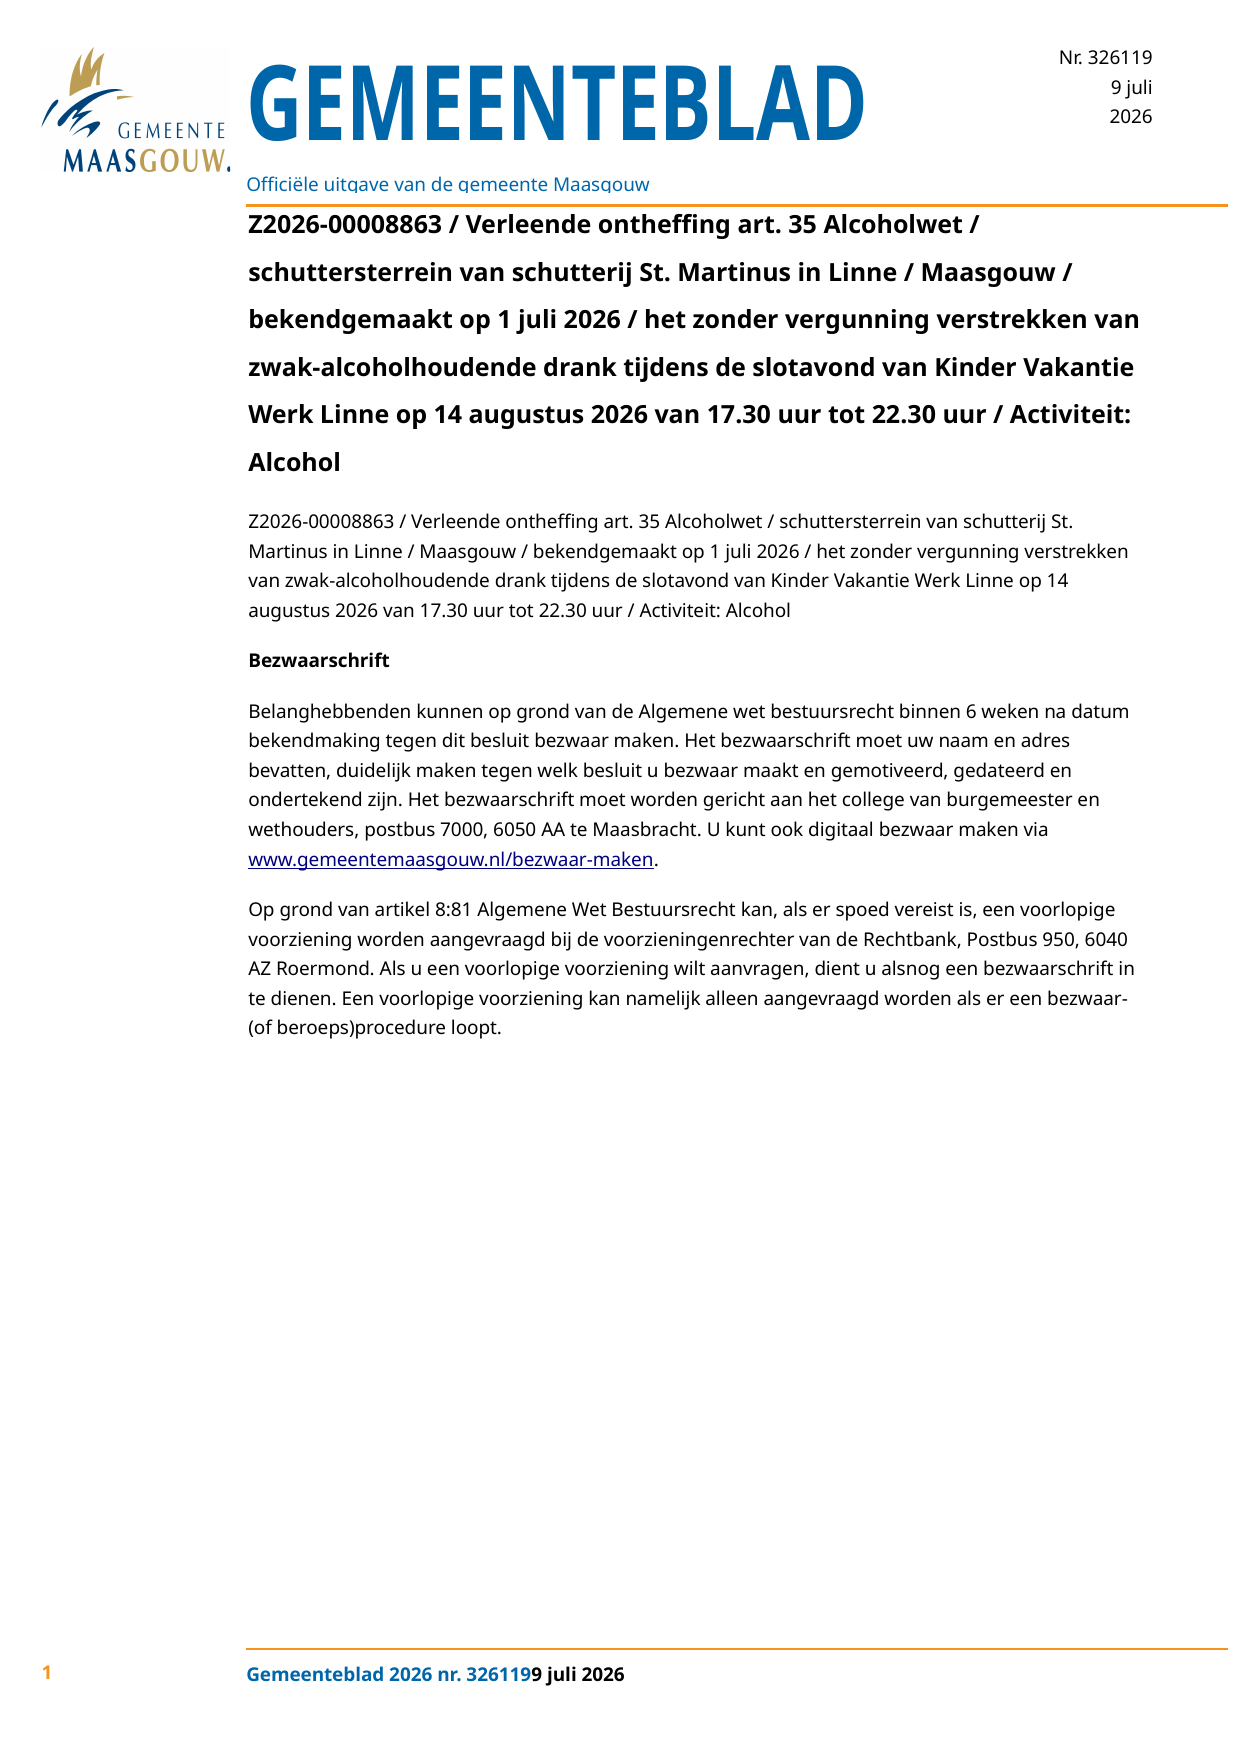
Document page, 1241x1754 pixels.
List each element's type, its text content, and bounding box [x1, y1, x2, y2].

text Belanghebbenden kunnen op grond van de Algemene wet bestuursrecht binnen 6 weken na datum bekendmaking tegen dit besluit bezwaar maken. Het bezwaarschrift moet uw naam en adres bevatten, duidelijk maken tegen welk besluit u bezwaar maakt en gemotiveerd, gedateerd en ondertekend zijn. Het bezwaarschrift moet worden gericht aan het college van burgemeester en wethouders, postbus 7000, 6050 AA te Maasbracht. U kunt ook digitaal bezwaar maken via www.gemeentemaasgouw.nl/bezwaar-maken. [248, 698, 1152, 872]
text Bezwaarschrift [248, 647, 1152, 673]
text Op grond van artikel 8:81 Algemene Wet Bestuursrecht kan, als er spoed vereist is, een voorlopige voorziening worden aangevraagd bij de voorzieningenrechter van de Rechtbank, Postbus 950, 6040 AZ Roermond. Als u een voorlopige voorziening wilt aanvragen, dient u alsnog een bezwaarschrift in te dienen. Een voorlopige voorziening kan namelijk alleen aangevraagd worden als er een bezwaar- (of beroeps)procedure loopt. [248, 896, 1152, 1040]
text Z2026-00008863 / Verleende ontheffing art. 35 Alcoholwet / schuttersterrein van schutterij St. Martinus in Linne / Maasgouw / bekendgemaakt op 1 juli 2026 / het zonder vergunning verstrekken van zwak-alcoholhoudende drank tijdens de slotavond van Kinder Vakantie Werk Linne op 14 augustus 2026 van 17.30 uur tot 22.30 uur / Activiteit: Alcohol [248, 508, 1152, 623]
text Z2026-00008863 / Verleende ontheffing art. 35 Alcoholwet / schuttersterrein van schutterij St. Martinus in Linne / Maasgouw / bekendgemaakt op 1 juli 2026 / het zonder vergunning verstrekken van zwak-alcoholhoudende drank tijdens de slotavond van Kinder Vakantie Werk Linne op 14 augustus 2026 van 17.30 uur tot 22.30 uur / Activiteit: Alcohol [248, 207, 1152, 479]
picture [41, 47, 231, 172]
